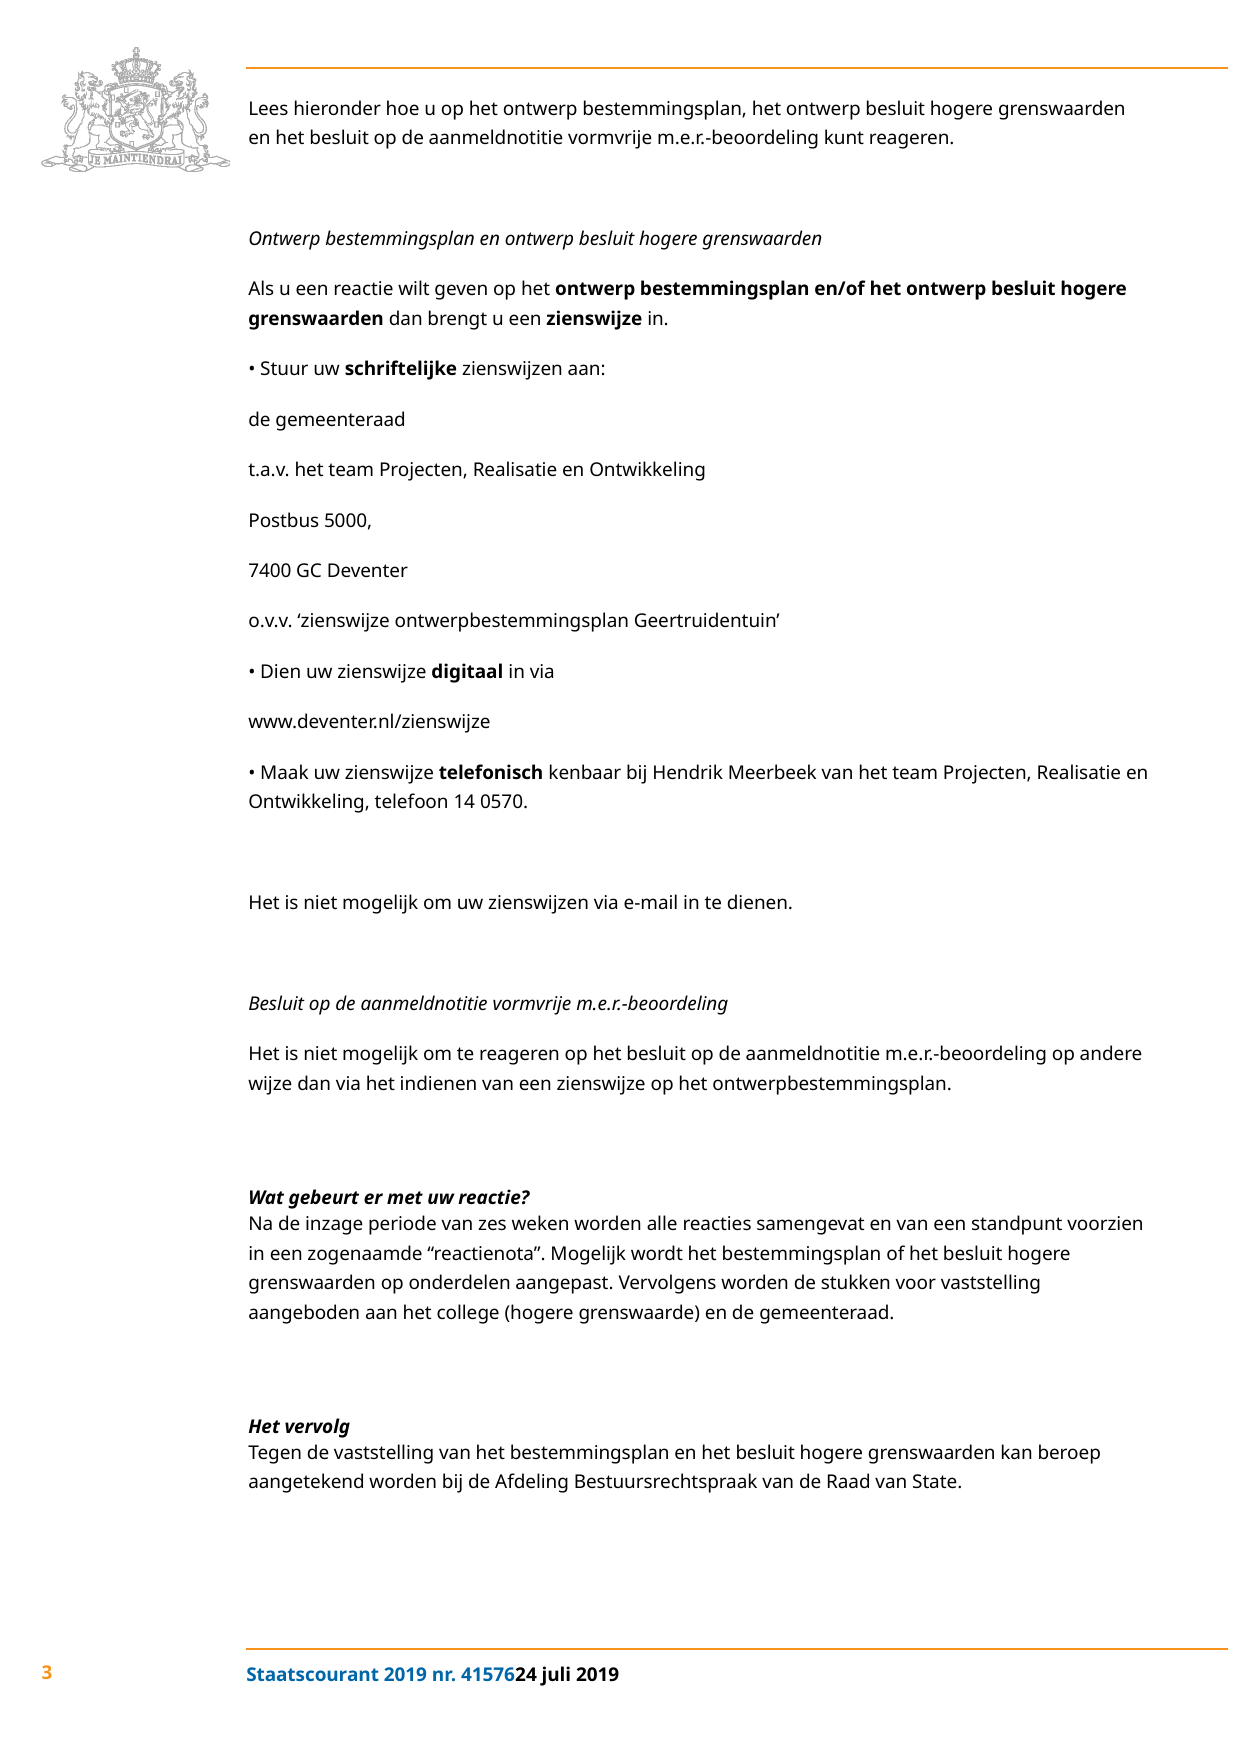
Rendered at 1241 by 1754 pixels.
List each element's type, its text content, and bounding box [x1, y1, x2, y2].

text Postbus 5000, [248, 507, 1152, 533]
text Het is niet mogelijk om uw zienswijzen via e-mail in te dienen. [248, 889, 1152, 915]
text Als u een reactie wilt geven op het ontwerp bestemmingsplan en/of het ontwerp besluit hogere grenswaarden dan brengt u een zienswijze in. [248, 276, 1152, 331]
text www.deventer.nl/zienswijze [248, 708, 1152, 734]
text Tegen de vaststelling van het bestemmingsplan en het besluit hogere grenswaarden kan beroep aangetekend worden bij de Afdeling Bestuursrechtspraak van de Raad van State. [248, 1439, 1152, 1494]
text Wat gebeurt er met uw reactie? [248, 1184, 1152, 1210]
text • Dien uw zienswijze digitaal in via [248, 658, 1152, 684]
text de gemeenteraad [248, 406, 1152, 432]
text Ontwerp bestemmingsplan en ontwerp besluit hogere grenswaarden [248, 225, 1152, 251]
text • Stuur uw schriftelijke zienswijzen aan: [248, 356, 1152, 381]
text • Maak uw zienswijze telefonisch kenbaar bij Hendrik Meerbeek van het team Projecten, Realisatie en Ontwikkeling, telefoon 14 0570. [248, 759, 1152, 814]
text t.a.v. het team Projecten, Realisatie en Ontwikkeling [248, 456, 1152, 482]
text o.v.v. ‘zienswijze ontwerpbestemmingsplan Geertruidentuin’ [248, 608, 1152, 633]
text Het vervolg [248, 1413, 1152, 1439]
text Na de inzage periode van zes weken worden alle reacties samengevat en van een standpunt voorzien in een zogenaamde “reactienota”. Mogelijk wordt het bestemmingsplan of het besluit hogere grenswaarden op onderdelen aangepast. Vervolgens worden de stukken voor vaststelling aangeboden aan het college (hogere grenswaarde) en de gemeenteraad. [248, 1210, 1152, 1325]
text 7400 GC Deventer [248, 557, 1152, 583]
text Lees hieronder hoe u op het ontwerp bestemmingsplan, het ontwerp besluit hogere grenswaarden en het besluit op de aanmeldnotitie vormvrije m.e.r.-beoordeling kunt reageren. [248, 95, 1152, 150]
picture [41, 47, 231, 172]
text Besluit op de aanmeldnotitie vormvrije m.e.r.-beoordeling [248, 990, 1152, 1016]
text Het is niet mogelijk om te reageren op het besluit op de aanmeldnotitie m.e.r.-beoordeling op andere wijze dan via het indienen van een zienswijze op het ontwerpbestemmingsplan. [248, 1041, 1152, 1096]
